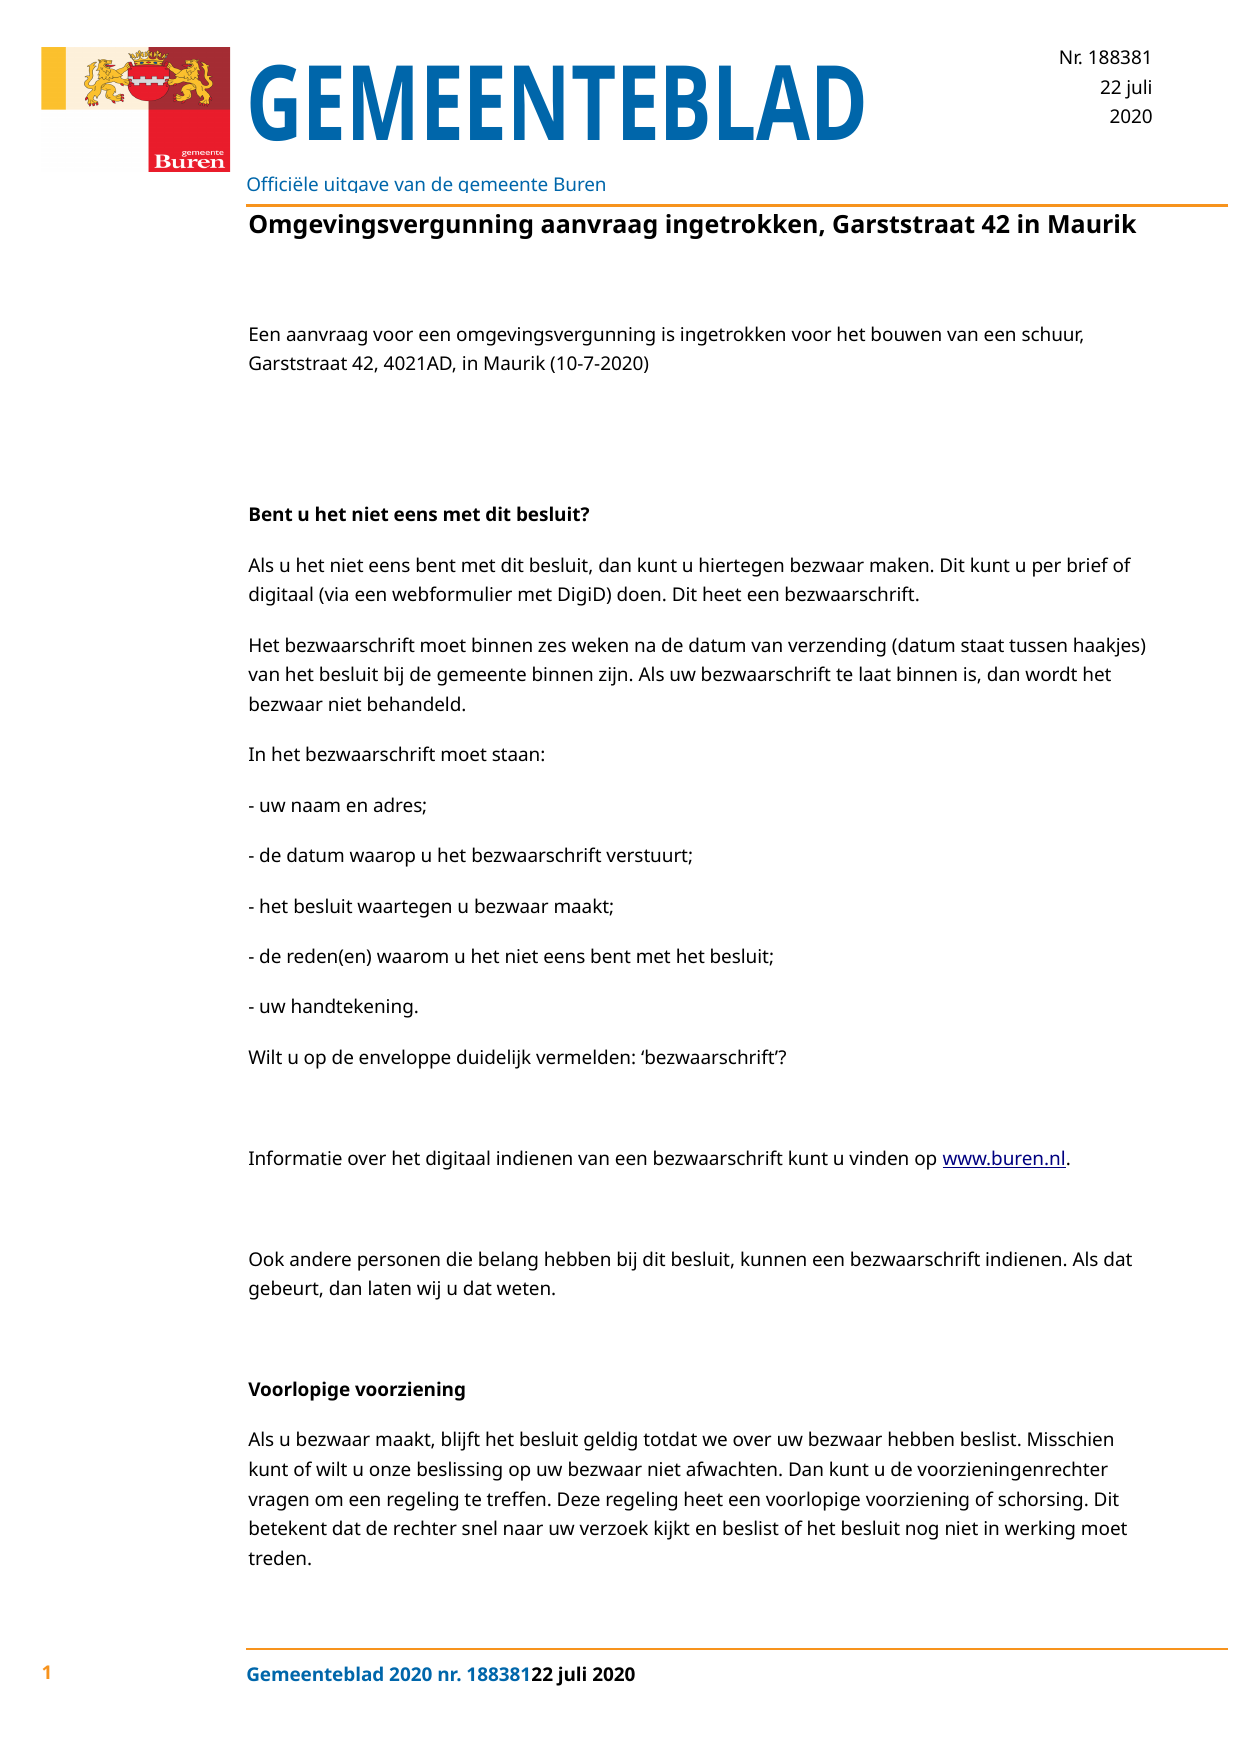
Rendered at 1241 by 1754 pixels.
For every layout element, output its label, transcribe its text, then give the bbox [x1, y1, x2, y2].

text - de reden(en) waarom u het niet eens bent met het besluit; [248, 943, 1152, 969]
text Wilt u op de enveloppe duidelijk vermelden: ‘bezwaarschrift’? [248, 1044, 1152, 1070]
text Ook andere personen die belang hebben bij dit besluit, kunnen een bezwaarschrift indienen. Als dat gebeurt, dan laten wij u dat weten. [248, 1246, 1152, 1301]
text Het bezwaarschrift moet binnen zes weken na de datum van verzending (datum staat tussen haakjes) van het besluit bij de gemeente binnen zijn. Als uw bezwaarschrift te laat binnen is, dan wordt het bezwaar niet behandeld. [248, 632, 1152, 717]
text Een aanvraag voor een omgevingsvergunning is ingetrokken voor het bouwen van een schuur, Garststraat 42, 4021AD, in Maurik (10-7-2020) [248, 321, 1152, 376]
text Bent u het niet eens met dit besluit? [248, 502, 1152, 527]
text - de datum waarop u het bezwaarschrift verstuurt; [248, 842, 1152, 868]
text Omgevingsvergunning aanvraag ingetrokken, Garststraat 42 in Maurik [248, 207, 1152, 241]
text Voorlopige voorziening [248, 1376, 1152, 1402]
text In het bezwaarschrift moet staan: [248, 742, 1152, 767]
text - het besluit waartegen u bezwaar maakt; [248, 893, 1152, 918]
text Als u bezwaar maakt, blijft het besluit geldig totdat we over uw bezwaar hebben beslist. Misschien kunt of wilt u onze beslissing op uw bezwaar niet afwachten. Dan kunt u de voorzieningenrechter vragen om een regeling te treffen. Deze regeling heet een voorlopige voorziening of schorsing. Dit betekent dat de rechter snel naar uw verzoek kijkt en beslist of het besluit nog niet in werking moet treden. [248, 1427, 1152, 1571]
text Als u het niet eens bent met dit besluit, dan kunt u hiertegen bezwaar maken. Dit kunt u per brief of digitaal (via een webformulier met DigiD) doen. Dit heet een bezwaarschrift. [248, 552, 1152, 607]
picture [41, 47, 231, 172]
text - uw naam en adres; [248, 792, 1152, 818]
text - uw handtekening. [248, 994, 1152, 1019]
text Informatie over het digitaal indienen van een bezwaarschrift kunt u vinden op www.buren.nl. [248, 1145, 1152, 1171]
